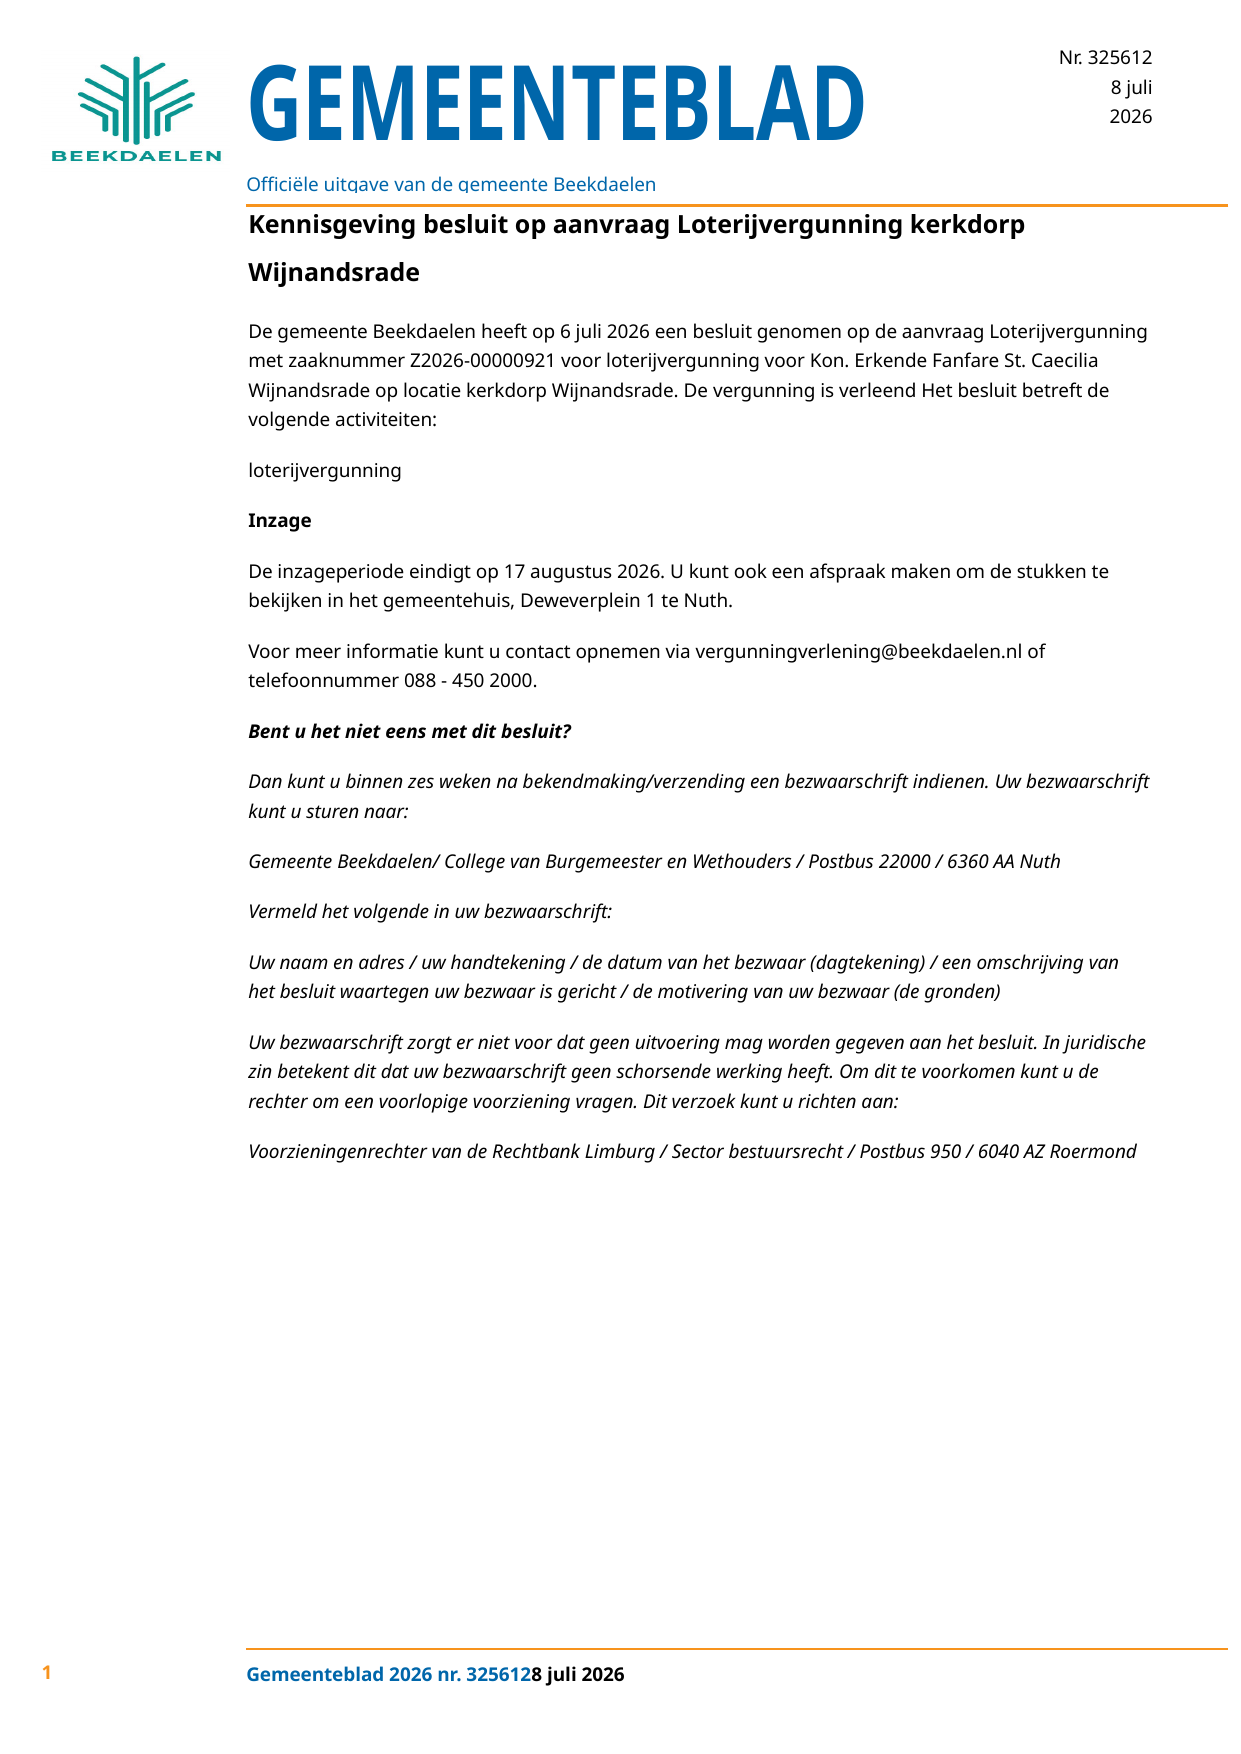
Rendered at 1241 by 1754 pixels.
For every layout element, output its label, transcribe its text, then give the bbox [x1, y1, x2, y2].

text Gemeente Beekdaelen/ College van Burgemeester en Wethouders / Postbus 22000 / 6360 AA Nuth [248, 848, 1152, 874]
text Uw naam en adres / uw handtekening / de datum van het bezwaar (dagtekening) / een omschrijving van het besluit waartegen uw bezwaar is gericht / de motivering van uw bezwaar (de gronden) [248, 949, 1152, 1004]
text Kennisgeving besluit op aanvraag Loterijvergunning kerkdorp Wijnandsrade [248, 207, 1152, 288]
text Vermeld het volgende in uw bezwaarschrift: [248, 899, 1152, 924]
text Voorzieningenrechter van de Rechtbank Limburg / Sector bestuursrecht / Postbus 950 / 6040 AZ Roermond [248, 1139, 1152, 1164]
text De inzageperiode eindigt op 17 augustus 2026. U kunt ook een afspraak maken om de stukken te bekijken in het gemeentehuis, Deweverplein 1 te Nuth. [248, 558, 1152, 613]
text Inzage [248, 507, 1152, 533]
picture [41, 47, 231, 172]
text Uw bezwaarschrift zorgt er niet voor dat geen uitvoering mag worden gegeven aan het besluit. In juridische zin betekent dit dat uw bezwaarschrift geen schorsende werking heeft. Om dit te voorkomen kunt u de rechter om een voorlopige voorziening vragen. Dit verzoek kunt u richten aan: [248, 1029, 1152, 1114]
text loterijvergunning [248, 457, 1152, 483]
text Voor meer informatie kunt u contact opnemen via vergunningverlening@beekdaelen.nl of telefoonnummer 088 - 450 2000. [248, 638, 1152, 693]
text De gemeente Beekdaelen heeft op 6 juli 2026 een besluit genomen op de aanvraag Loterijvergunning met zaaknummer Z2026-00000921 voor loterijvergunning voor Kon. Erkende Fanfare St. Caecilia Wijnandsrade op locatie kerkdorp Wijnandsrade. De vergunning is verleend Het besluit betreft de volgende activiteiten: [248, 318, 1152, 432]
text Dan kunt u binnen zes weken na bekendmaking/verzending een bezwaarschrift indienen. Uw bezwaarschrift kunt u sturen naar: [248, 768, 1152, 824]
text Bent u het niet eens met dit besluit? [248, 718, 1152, 744]
